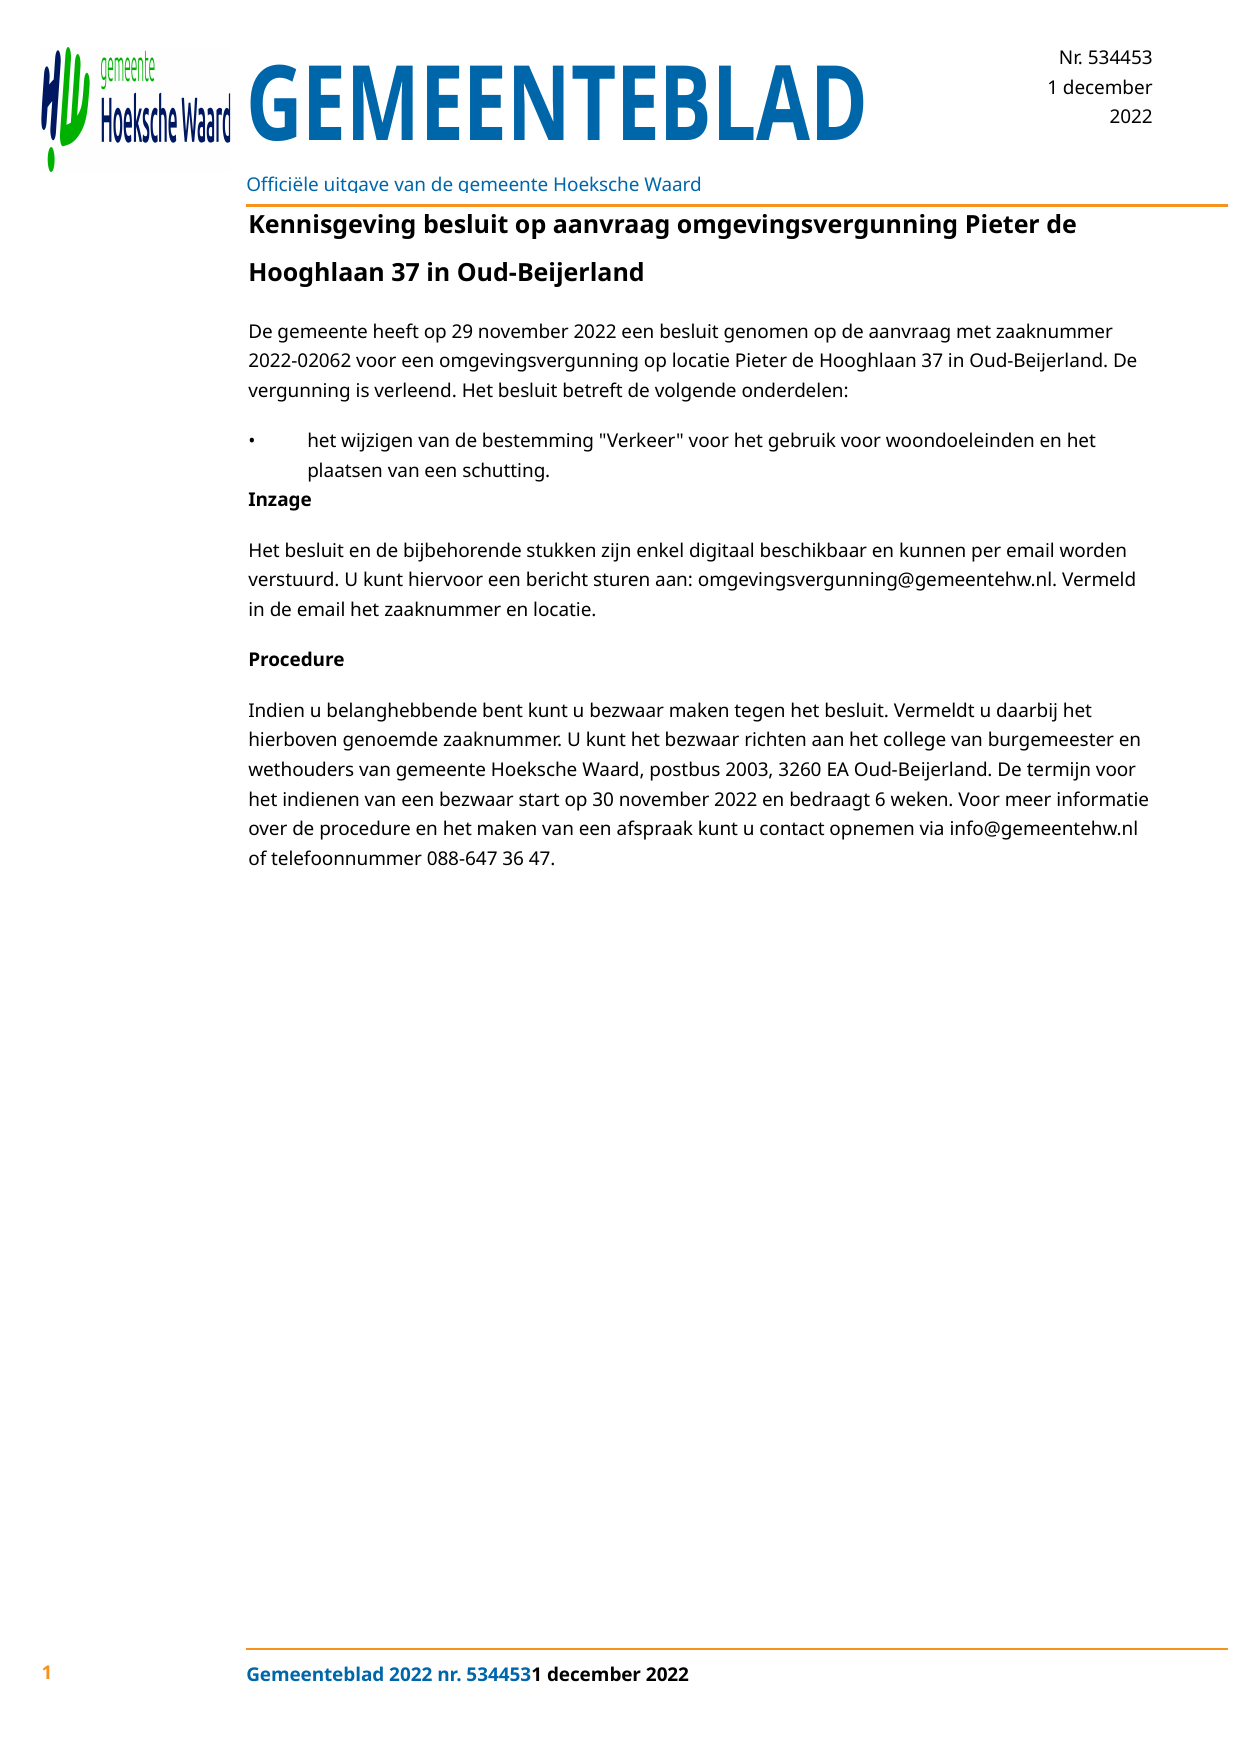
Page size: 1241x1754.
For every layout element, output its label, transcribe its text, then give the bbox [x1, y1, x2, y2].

list het wijzigen van de bestemming "Verkeer" voor het gebruik voor woondoeleinden en het plaatsen van een schutting. [248, 427, 1152, 483]
text Het besluit en de bijbehorende stukken zijn enkel digitaal beschikbaar en kunnen per email worden verstuurd. U kunt hiervoor een bericht sturen aan: omgevingsvergunning@gemeentehw.nl. Vermeld in de email het zaaknummer en locatie. [248, 537, 1152, 622]
picture [41, 47, 231, 172]
text De gemeente heeft op 29 november 2022 een besluit genomen op de aanvraag met zaaknummer 2022-02062 voor een omgevingsvergunning op locatie Pieter de Hooghlaan 37 in Oud-Beijerland. De vergunning is verleend. Het besluit betreft de volgende onderdelen: [248, 318, 1152, 403]
text Kennisgeving besluit op aanvraag omgevingsvergunning Pieter de Hooghlaan 37 in Oud-Beijerland [248, 207, 1152, 288]
text Inzage [248, 487, 1152, 512]
text Indien u belanghebbende bent kunt u bezwaar maken tegen het besluit. Vermeldt u daarbij het hierboven genoemde zaaknummer. U kunt het bezwaar richten aan het college van burgemeester en wethouders van gemeente Hoeksche Waard, postbus 2003, 3260 EA Oud-Beijerland. De termijn voor het indienen van een bezwaar start op 30 november 2022 en bedraagt 6 weken. Voor meer informatie over de procedure en het maken van een afspraak kunt u contact opnemen via info@gemeentehw.nl of telefoonnummer 088-647 36 47. [248, 697, 1152, 871]
text Procedure [248, 647, 1152, 672]
